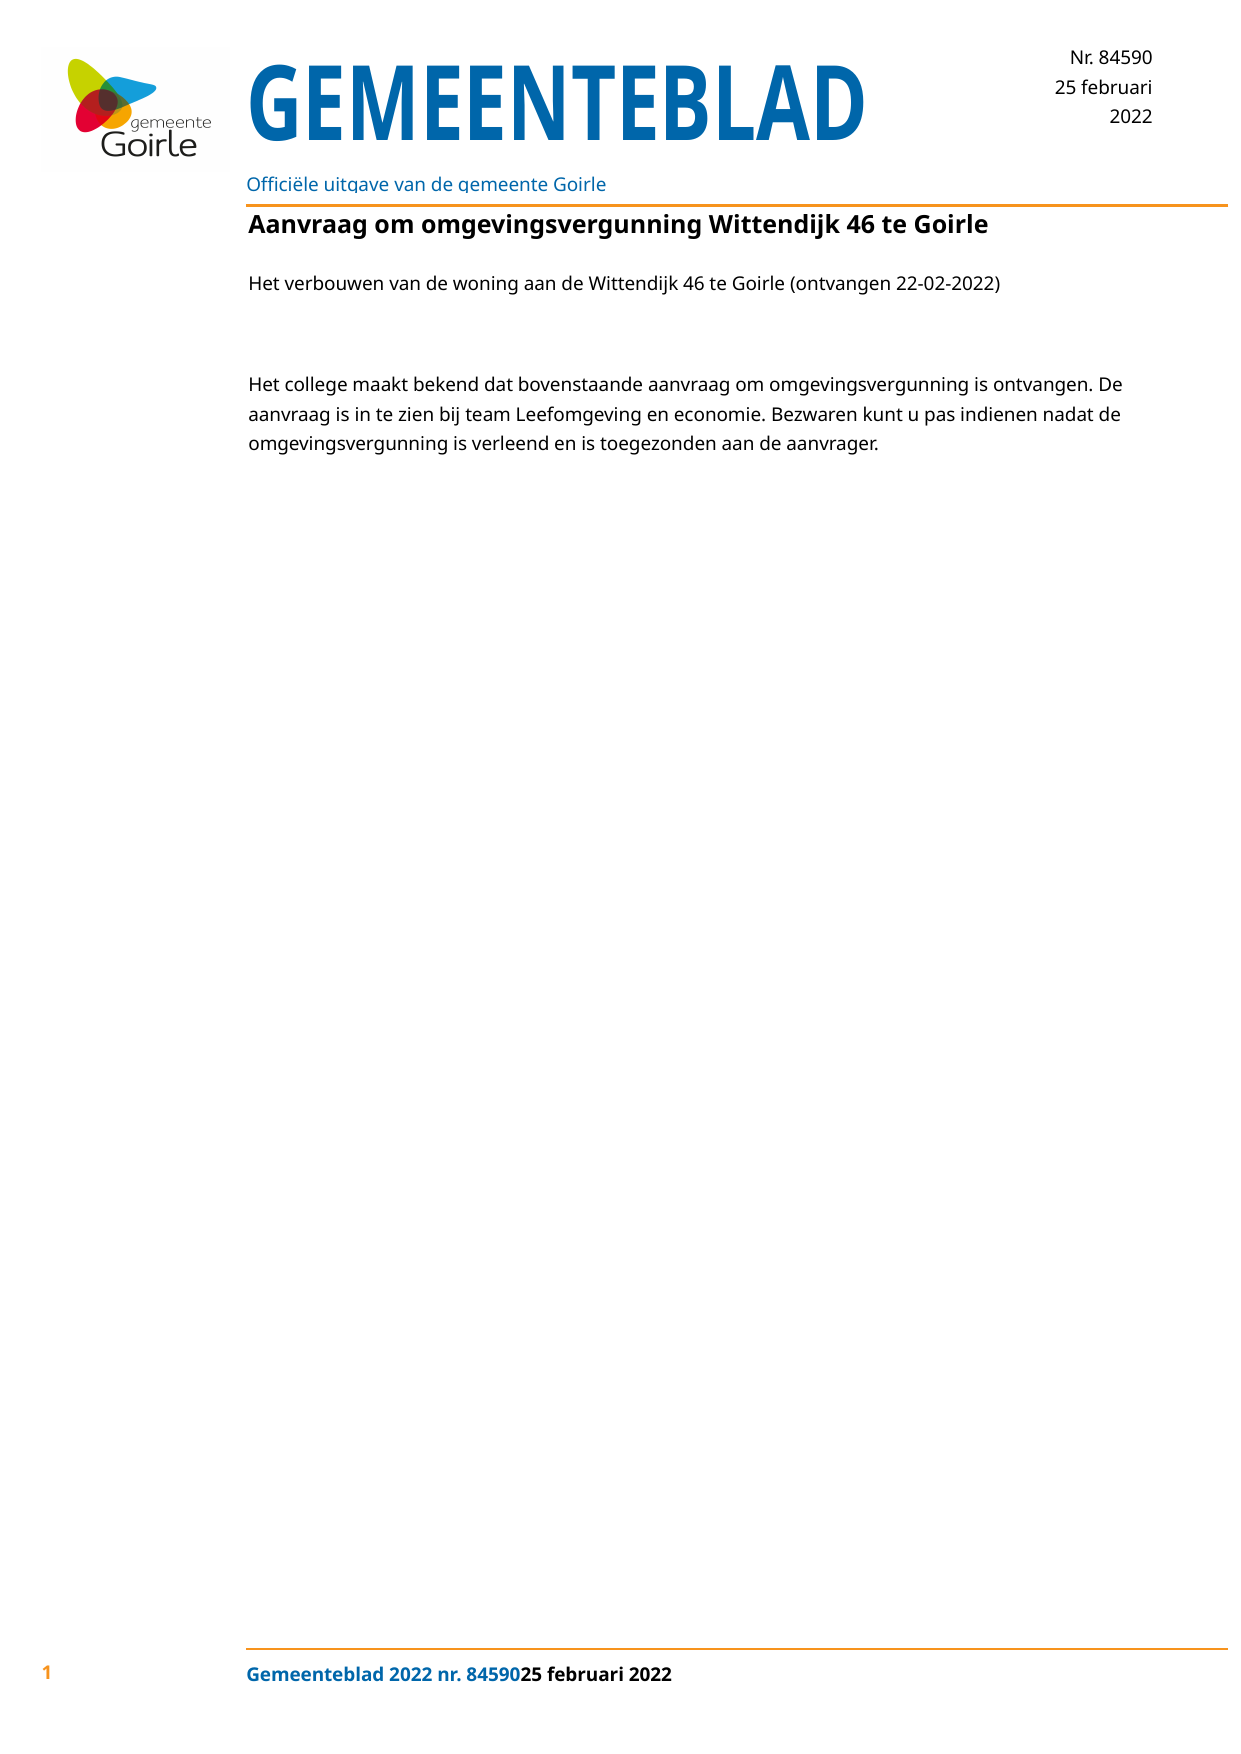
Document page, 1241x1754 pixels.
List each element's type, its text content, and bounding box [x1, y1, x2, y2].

text Het verbouwen van de woning aan de Wittendijk 46 te Goirle (ontvangen 22-02-2022) [248, 270, 1152, 296]
text Aanvraag om omgevingsvergunning Wittendijk 46 te Goirle [248, 207, 1152, 241]
picture [41, 47, 231, 172]
text Het college maakt bekend dat bovenstaande aanvraag om omgevingsvergunning is ontvangen. De aanvraag is in te zien bij team Leefomgeving en economie. Bezwaren kunt u pas indienen nadat de omgevingsvergunning is verleend en is toegezonden aan de aanvrager. [248, 371, 1152, 456]
